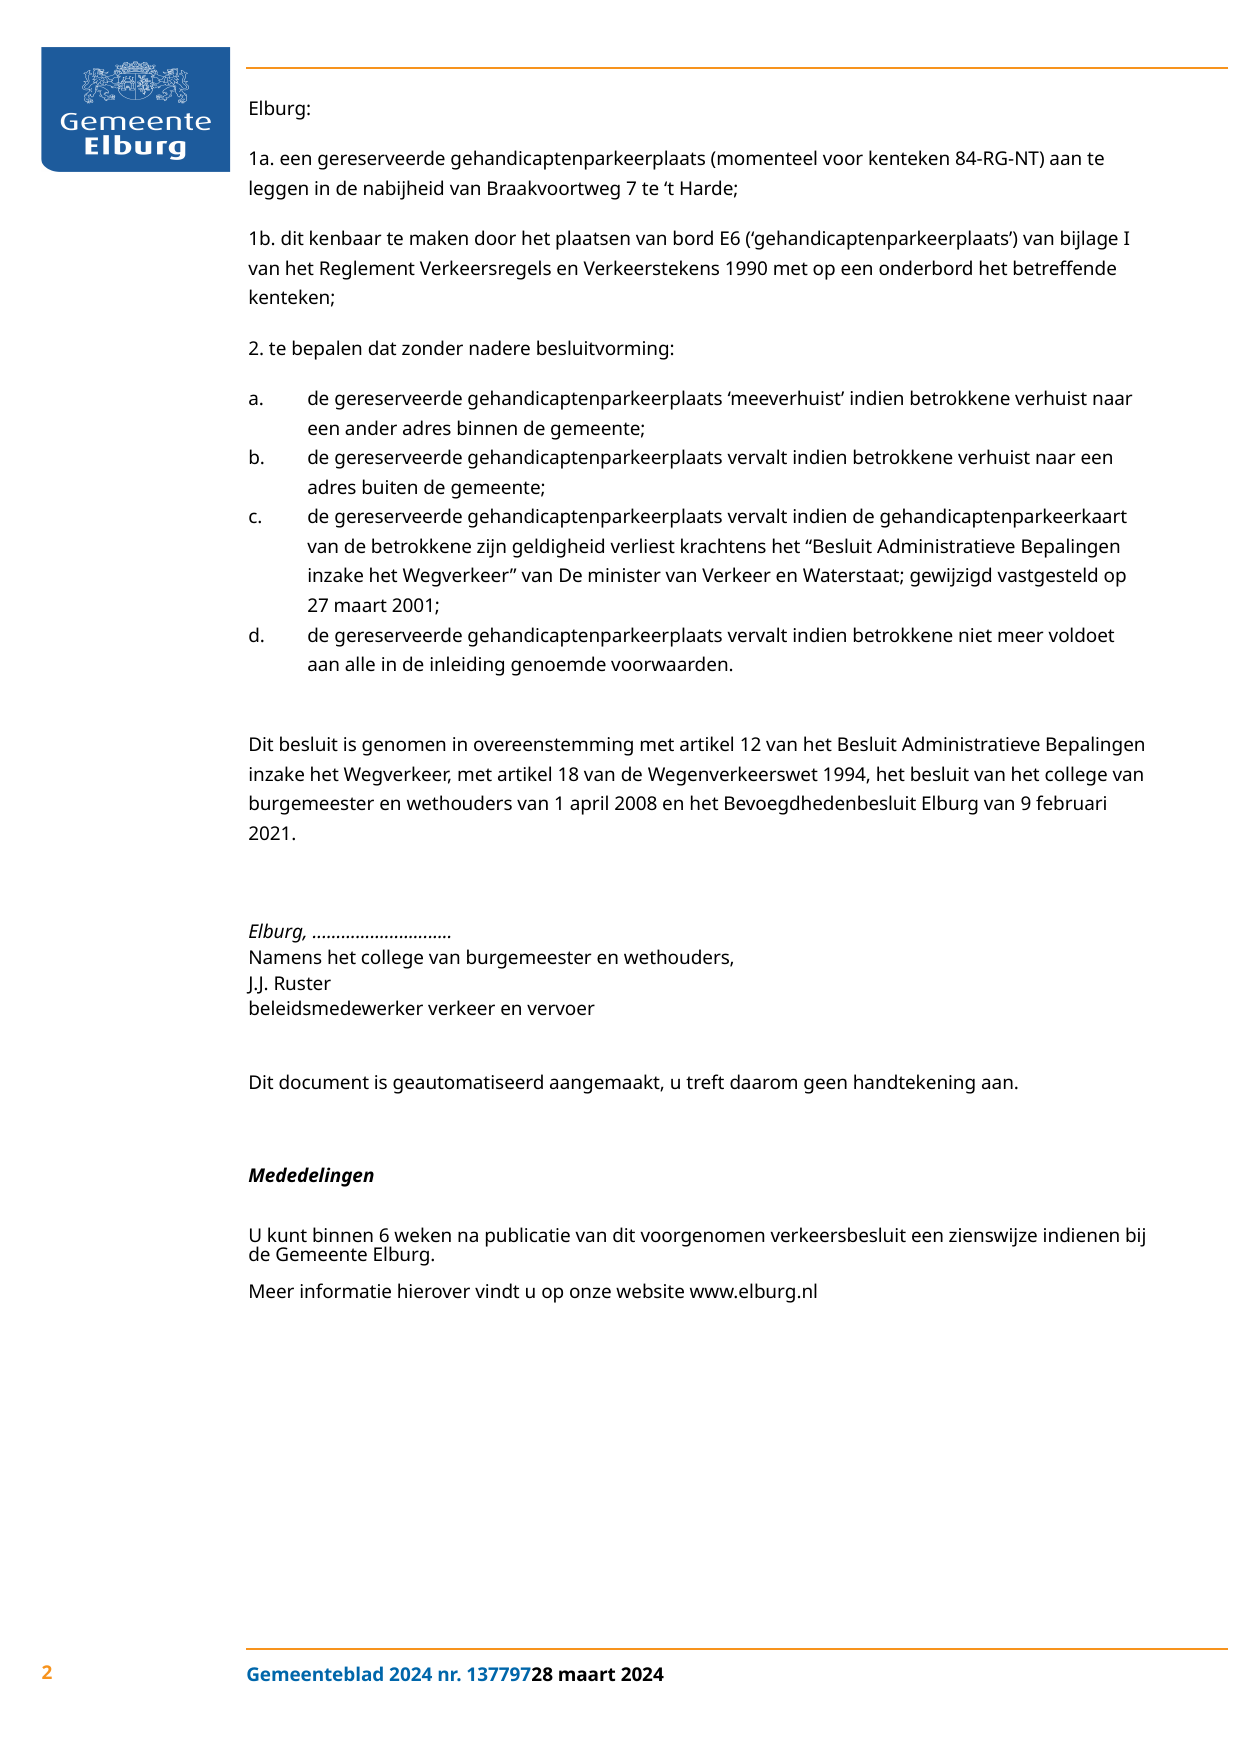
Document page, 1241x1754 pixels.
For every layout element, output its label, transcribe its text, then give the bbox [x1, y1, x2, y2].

text 2. te bepalen dat zonder nadere besluitvorming: [248, 335, 1152, 361]
text J.J. Ruster [248, 970, 1152, 996]
text Elburg, ............................. [248, 918, 1152, 944]
text Dit document is geautomatiseerd aangemaakt, u treft daarom geen handtekening aan. [248, 1074, 1152, 1093]
list de gereserveerde gehandicaptenparkeerplaats vervalt indien betrokkene niet meer voldoet aan alle in de inleiding genoemde voorwaarden. [248, 622, 1152, 677]
text Elburg: [248, 95, 1152, 121]
text beleidsmedewerker verkeer en vervoer [248, 996, 1152, 1021]
picture [41, 47, 231, 172]
text Dit besluit is genomen in overeenstemming met artikel 12 van het Besluit Administratieve Bepalingen inzake het Wegverkeer, met artikel 18 van de Wegenverkeerswet 1994, het besluit van het college van burgemeester en wethouders van 1 april 2008 en het Bevoegdhedenbesluit Elburg van 9 februari 2021. [248, 731, 1152, 846]
list de gereserveerde gehandicaptenparkeerplaats ‘meeverhuist’ indien betrokkene verhuist naar een ander adres binnen de gemeente; [248, 385, 1152, 441]
text 1a. een gereserveerde gehandicaptenparkeerplaats (momenteel voor kenteken 84-RG-NT) aan te leggen in de nabijheid van Braakvoortweg 7 te ‘t Harde; [248, 145, 1152, 201]
text Namens het college van burgemeester en wethouders, [248, 944, 1152, 970]
text 1b. dit kenbaar te maken door het plaatsen van bord E6 (‘gehandicaptenparkeerplaats’) van bijlage I van het Reglement Verkeersregels en Verkeerstekens 1990 met op een onderbord het betreffende kenteken; [248, 225, 1152, 310]
list de gereserveerde gehandicaptenparkeerplaats vervalt indien betrokkene verhuist naar een adres buiten de gemeente; [248, 444, 1152, 500]
text U kunt binnen 6 weken na publicatie van dit voorgenomen verkeersbesluit een zienswijze indienen bij de Gemeente Elburg. [248, 1227, 1152, 1265]
text Mededelingen [248, 1162, 1152, 1187]
list de gereserveerde gehandicaptenparkeerplaats vervalt indien de gehandicaptenparkeerkaart van de betrokkene zijn geldigheid verliest krachtens het “Besluit Administratieve Bepalingen inzake het Wegverkeer” van De minister van Verkeer en Waterstaat; gewijzigd vastgesteld op 27 maart 2001; [248, 503, 1152, 618]
text Meer informatie hierover vindt u op onze website www.elburg.nl [248, 1283, 1152, 1302]
